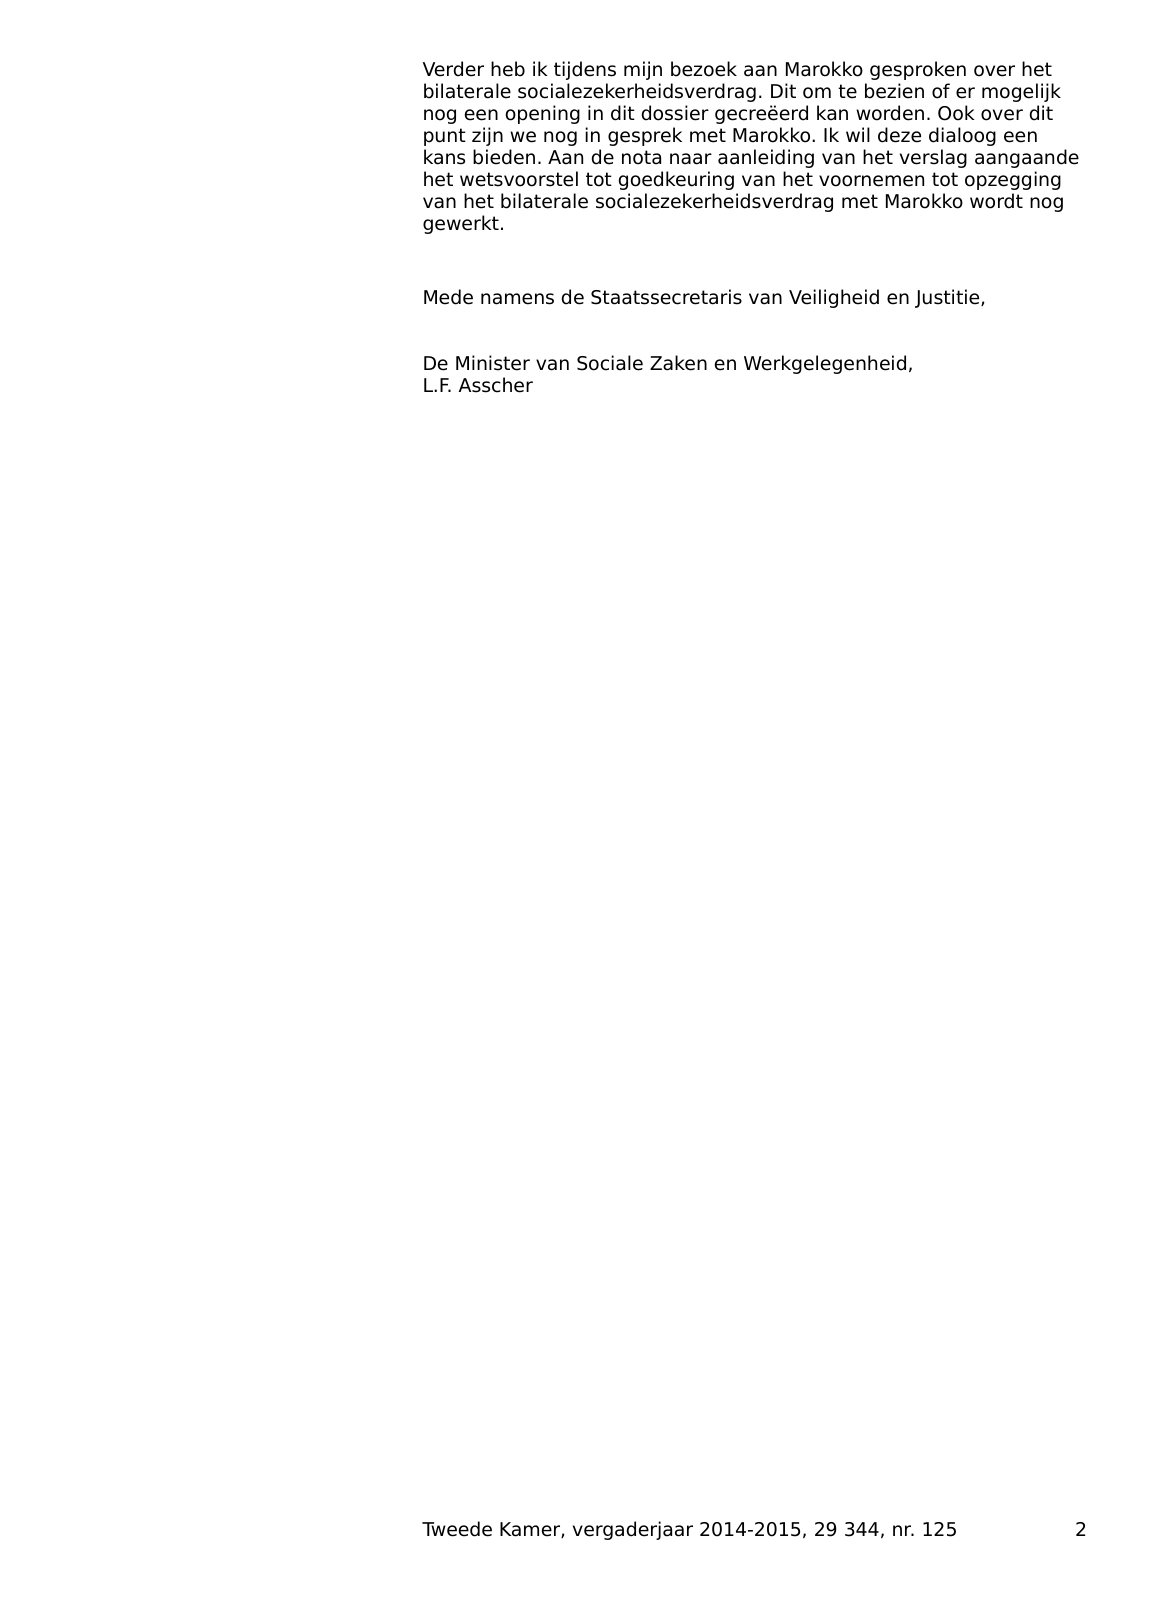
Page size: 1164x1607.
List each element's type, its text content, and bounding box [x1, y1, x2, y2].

text Verder heb ik tijdens mijn bezoek aan Marokko gesproken over het bilaterale socialezekerheidsverdrag. Dit om te bezien of er mogelijk nog een opening in dit dossier gecreëerd kan worden. Ook over dit punt zijn we nog in gesprek met Marokko. Ik wil deze dialoog een kans bieden. Aan de nota naar aanleiding van het verslag aangaande het wetsvoorstel tot goedkeuring van het voornemen tot opzegging van het bilaterale socialezekerheidsverdrag met Marokko wordt nog gewerkt. [422, 59, 1087, 235]
text De Minister van Sociale Zaken en Werkgelegenheid, L.F. Asscher [422, 353, 1087, 397]
text Mede namens de Staatssecretaris van Veiligheid en Justitie, [422, 265, 1087, 331]
